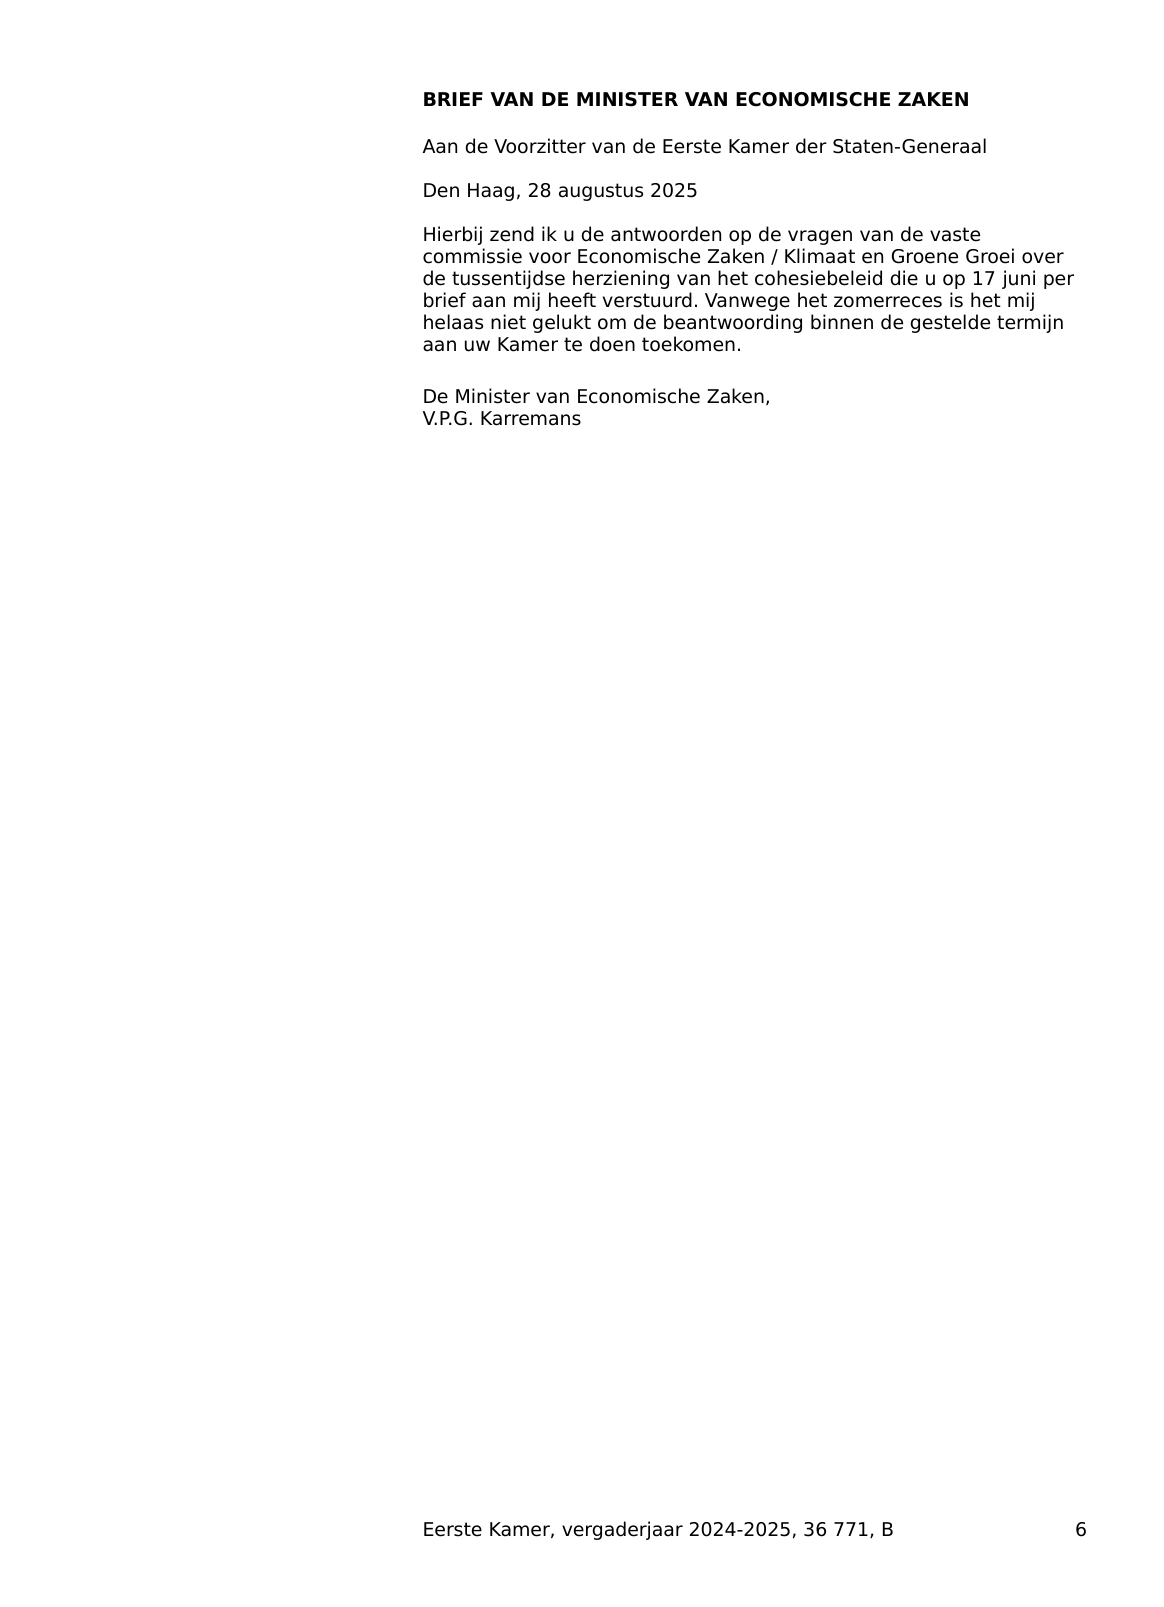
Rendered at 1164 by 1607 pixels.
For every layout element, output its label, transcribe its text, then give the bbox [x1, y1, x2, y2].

subtitle BRIEF VAN DE MINISTER VAN ECONOMISCHE ZAKEN [422, 89, 1087, 111]
text Aan de Voorzitter van de Eerste Kamer der Staten-Generaal [422, 136, 1087, 158]
text De Minister van Economische Zaken, V.P.G. Karremans [422, 386, 1087, 430]
text Den Haag, 28 augustus 2025 [422, 180, 1087, 202]
text Hierbij zend ik u de antwoorden op de vragen van de vaste commissie voor Economische Zaken / Klimaat en Groene Groei over de tussentijdse herziening van het cohesiebeleid die u op 17 juni per brief aan mij heeft verstuurd. Vanwege het zomerreces is het mij helaas niet gelukt om de beantwoording binnen de gestelde termijn aan uw Kamer te doen toekomen. [422, 224, 1087, 356]
